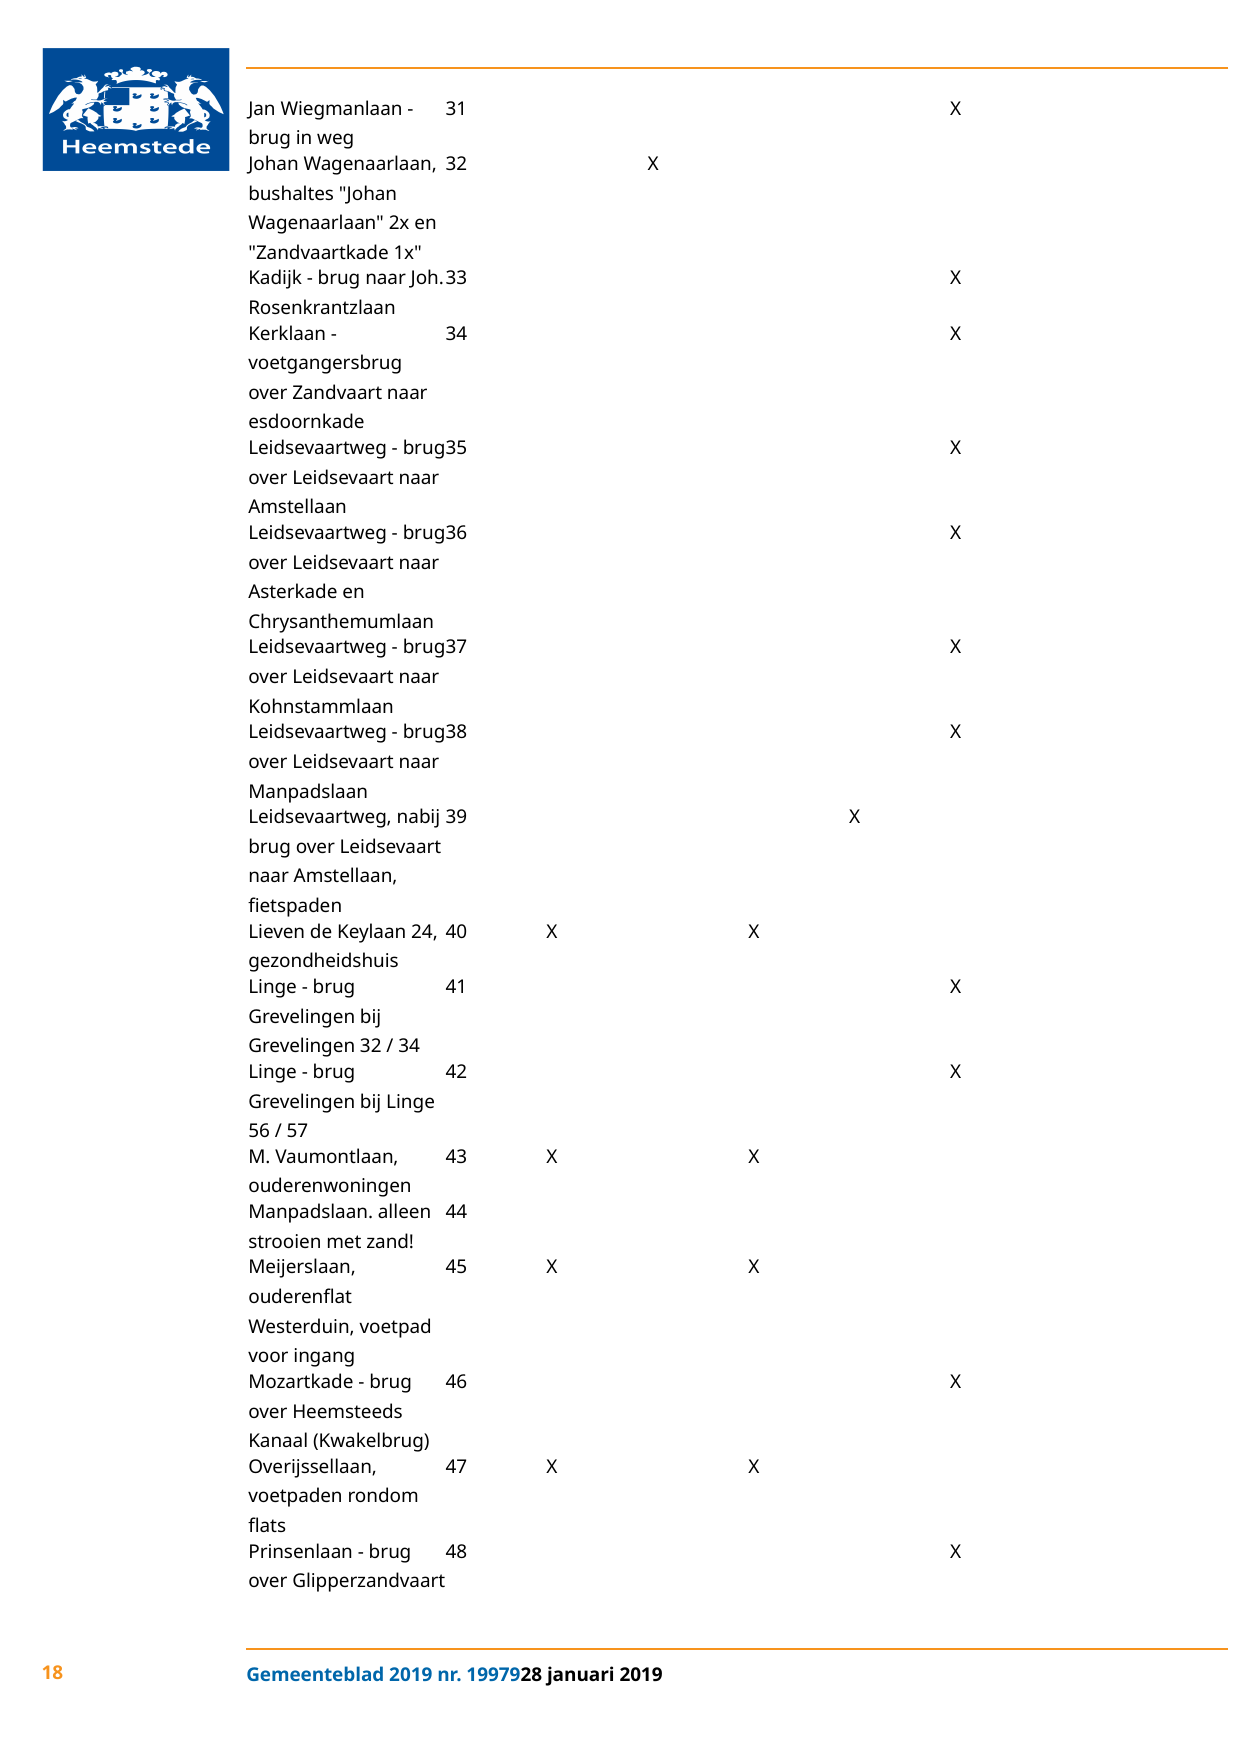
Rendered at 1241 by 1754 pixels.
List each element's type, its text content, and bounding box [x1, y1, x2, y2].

table_cell [647, 634, 748, 719]
table_cell [546, 434, 647, 519]
table_cell [647, 434, 748, 519]
table_cell [748, 1199, 849, 1254]
table_cell [748, 320, 849, 434]
table_cell X [849, 804, 950, 918]
table_cell [748, 634, 849, 719]
table_cell [1051, 1453, 1152, 1538]
table_cell [647, 519, 748, 634]
table_cell Leidsevaartweg, nabij brug over Leidsevaart naar Amstellaan, fietspaden [248, 804, 445, 918]
table_cell [748, 804, 849, 918]
table_cell [849, 265, 950, 320]
table_cell X [546, 918, 647, 973]
table_cell [647, 973, 748, 1058]
table_cell [546, 804, 647, 918]
picture [41, 47, 231, 172]
table_cell Lieven de Keylaan 24, gezondheidshuis [248, 918, 445, 973]
table_cell [849, 1143, 950, 1198]
table_cell Leidsevaartweg - brug over Leidsevaart naar Manpadslaan [248, 719, 445, 803]
table_cell 31 [445, 95, 546, 150]
table_cell Linge - brug Grevelingen bij Grevelingen 32 / 34 [248, 973, 445, 1058]
table_cell [1051, 1143, 1152, 1198]
table_cell Johan Wagenaarlaan, bushaltes "Johan Wagenaarlaan" 2x en "Zandvaartkade 1x" [248, 150, 445, 264]
table_cell [1051, 804, 1152, 918]
table_cell 35 [445, 434, 546, 519]
table_cell [1051, 634, 1152, 719]
table_cell [849, 973, 950, 1058]
table_cell X [748, 1254, 849, 1368]
table_cell [647, 95, 748, 150]
table_cell [748, 1058, 849, 1143]
table_cell [748, 434, 849, 519]
table_cell [849, 150, 950, 264]
table_cell [1051, 973, 1152, 1058]
table_cell Leidsevaartweg - brug over Leidsevaart naar Kohnstammlaan [248, 634, 445, 719]
table_cell Leidsevaartweg - brug over Leidsevaart naar Asterkade en Chrysanthemumlaan [248, 519, 445, 634]
table_cell [647, 1254, 748, 1368]
table_cell [748, 519, 849, 634]
table_cell [849, 719, 950, 803]
table_cell [849, 519, 950, 634]
table_cell [748, 1538, 849, 1593]
table_cell [546, 150, 647, 264]
table_cell [546, 1538, 647, 1593]
table_cell [546, 1199, 647, 1254]
table_cell 41 [445, 973, 546, 1058]
table_cell [1051, 519, 1152, 634]
table_cell [546, 719, 647, 803]
table_cell [647, 1143, 748, 1198]
table_cell 42 [445, 1058, 546, 1143]
table_cell [546, 1058, 647, 1143]
table_cell [647, 1368, 748, 1453]
table_cell Meijerslaan, ouderenflat Westerduin, voetpad voor ingang [248, 1254, 445, 1368]
table_cell [1051, 95, 1152, 150]
table_cell [647, 265, 748, 320]
table_cell [849, 320, 950, 434]
table_cell X [950, 1368, 1051, 1453]
table_cell [849, 1368, 950, 1453]
table_cell X [647, 150, 748, 264]
table_cell [849, 1254, 950, 1368]
table_cell [1051, 1254, 1152, 1368]
table_cell [546, 1368, 647, 1453]
table_cell X [950, 95, 1051, 150]
table_cell Linge - brug Grevelingen bij Linge 56 / 57 [248, 1058, 445, 1143]
table_cell [1051, 434, 1152, 519]
table_cell X [546, 1143, 647, 1198]
table_cell 47 [445, 1453, 546, 1538]
table_cell [1051, 719, 1152, 803]
table_cell X [748, 1143, 849, 1198]
table_cell Prinsenlaan - brug over Glipperzandvaart [248, 1538, 445, 1593]
table_cell 32 [445, 150, 546, 264]
table_cell 46 [445, 1368, 546, 1453]
table_cell X [950, 1538, 1051, 1593]
table_cell [546, 973, 647, 1058]
table_cell [748, 973, 849, 1058]
table_cell 34 [445, 320, 546, 434]
table_cell Manpadslaan. alleen strooien met zand! [248, 1199, 445, 1254]
table_cell Mozartkade - brug over Heemsteeds Kanaal (Kwakelbrug) [248, 1368, 445, 1453]
table_cell [1051, 320, 1152, 434]
table_cell 33 [445, 265, 546, 320]
table_cell [647, 1453, 748, 1538]
table_cell [849, 1199, 950, 1254]
table_cell [950, 918, 1051, 973]
table_cell [1051, 1538, 1152, 1593]
table_cell [1051, 918, 1152, 973]
table_cell [950, 150, 1051, 264]
table_cell Kadijk - brug naar Joh. Rosenkrantzlaan [248, 265, 445, 320]
table_cell [849, 1538, 950, 1593]
table_cell [748, 95, 849, 150]
table_cell 36 [445, 519, 546, 634]
table_cell [546, 519, 647, 634]
table_cell [950, 1199, 1051, 1254]
table_cell [849, 1453, 950, 1538]
table_cell [950, 804, 1051, 918]
table_cell [647, 918, 748, 973]
table_cell [748, 265, 849, 320]
table_cell [950, 1254, 1051, 1368]
table_cell X [950, 265, 1051, 320]
table_cell 38 [445, 719, 546, 803]
table_cell [546, 95, 647, 150]
table_cell Leidsevaartweg - brug over Leidsevaart naar Amstellaan [248, 434, 445, 519]
table_cell 39 [445, 804, 546, 918]
table_cell 48 [445, 1538, 546, 1593]
table_cell X [950, 519, 1051, 634]
table_cell [748, 1368, 849, 1453]
table_cell [1051, 1058, 1152, 1143]
table_cell 43 [445, 1143, 546, 1198]
table_cell X [950, 634, 1051, 719]
table_cell [849, 918, 950, 973]
table_cell [647, 1538, 748, 1593]
table_cell X [950, 434, 1051, 519]
table_cell 40 [445, 918, 546, 973]
table_cell [849, 95, 950, 150]
table_cell 45 [445, 1254, 546, 1368]
table_cell X [950, 973, 1051, 1058]
table_cell [647, 320, 748, 434]
table_cell M. Vaumontlaan, ouderenwoningen [248, 1143, 445, 1198]
table_cell X [748, 918, 849, 973]
table_cell X [546, 1453, 647, 1538]
table_cell [849, 434, 950, 519]
table_cell [647, 804, 748, 918]
table_cell [546, 320, 647, 434]
table_cell [647, 1199, 748, 1254]
table_cell [849, 1058, 950, 1143]
table_cell Jan Wiegmanlaan - brug in weg [248, 95, 445, 150]
table_cell X [748, 1453, 849, 1538]
table_cell [546, 265, 647, 320]
table_cell X [950, 719, 1051, 803]
table_cell [950, 1143, 1051, 1198]
table_cell [849, 634, 950, 719]
table_cell [748, 719, 849, 803]
table_cell [647, 719, 748, 803]
table_cell [546, 634, 647, 719]
table_cell [1051, 1199, 1152, 1254]
table_cell [748, 150, 849, 264]
table_cell 37 [445, 634, 546, 719]
table_cell Overijssellaan, voetpaden rondom flats [248, 1453, 445, 1538]
table_cell 44 [445, 1199, 546, 1254]
table_cell X [950, 320, 1051, 434]
table_cell [1051, 1368, 1152, 1453]
table_cell X [950, 1058, 1051, 1143]
table_cell [1051, 265, 1152, 320]
table_cell Kerklaan - voetgangersbrug over Zandvaart naar esdoornkade [248, 320, 445, 434]
table_cell X [546, 1254, 647, 1368]
table_cell [1051, 150, 1152, 264]
table_cell [950, 1453, 1051, 1538]
table_cell [647, 1058, 748, 1143]
